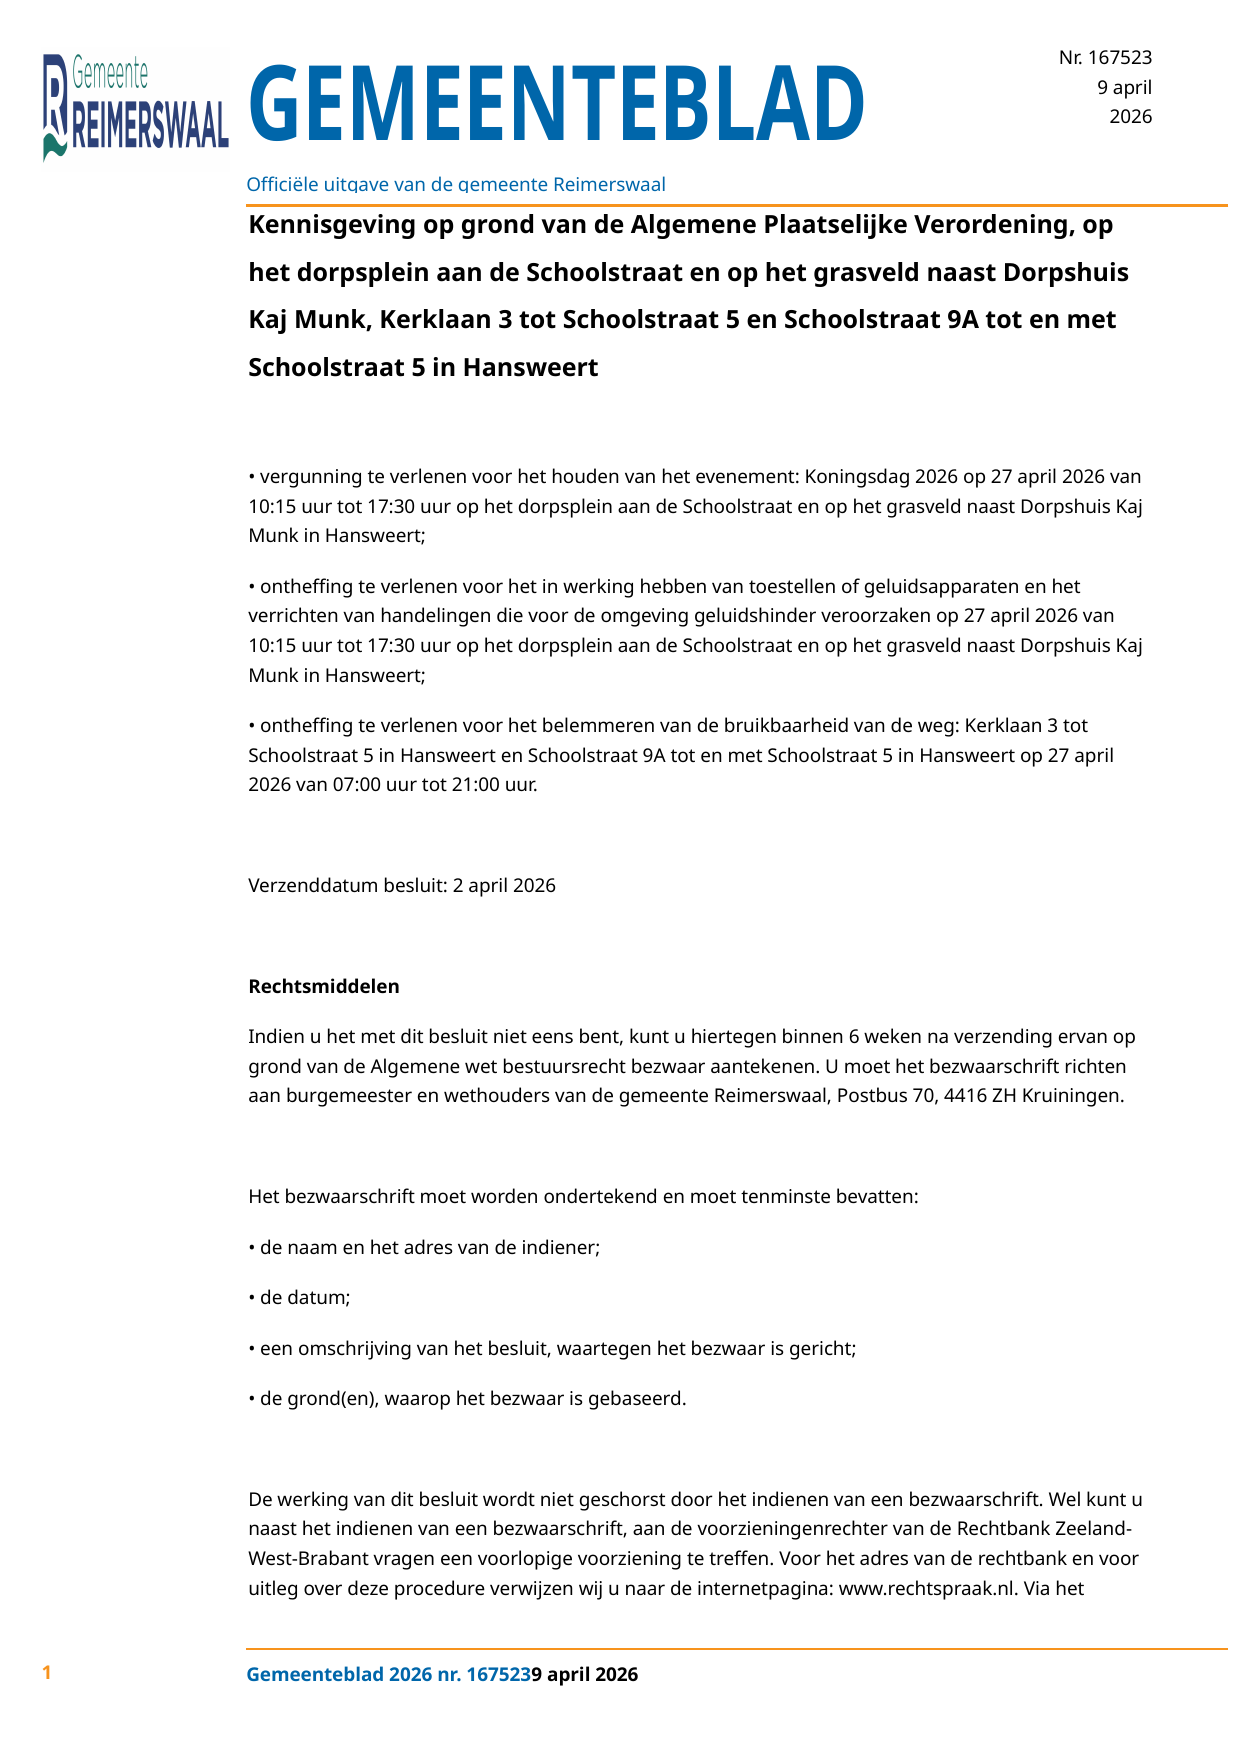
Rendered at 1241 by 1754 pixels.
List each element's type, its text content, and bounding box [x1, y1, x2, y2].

text Het bezwaarschrift moet worden ondertekend en moet tenminste bevatten: [248, 1183, 1152, 1209]
text • de grond(en), waarop het bezwaar is gebaseerd. [248, 1385, 1152, 1411]
text Rechtsmiddelen [248, 973, 1152, 999]
text Indien u het met dit besluit niet eens bent, kunt u hiertegen binnen 6 weken na verzending ervan op grond van de Algemene wet bestuursrecht bezwaar aantekenen. U moet het bezwaarschrift richten aan burgemeester en wethouders van de gemeente Reimerswaal, Postbus 70, 4416 ZH Kruiningen. [248, 1023, 1152, 1108]
text • ontheffing te verlenen voor het in werking hebben van toestellen of geluidsapparaten en het verrichten van handelingen die voor de omgeving geluidshinder veroorzaken op 27 april 2026 van 10:15 uur tot 17:30 uur op het dorpsplein aan de Schoolstraat en op het grasveld naast Dorpshuis Kaj Munk in Hansweert; [248, 573, 1152, 688]
text • de datum; [248, 1284, 1152, 1310]
text Verzenddatum besluit: 2 april 2026 [248, 872, 1152, 898]
text • vergunning te verlenen voor het houden van het evenement: Koningsdag 2026 op 27 april 2026 van 10:15 uur tot 17:30 uur op het dorpsplein aan de Schoolstraat en op het grasveld naast Dorpshuis Kaj Munk in Hansweert; [248, 463, 1152, 548]
text • een omschrijving van het besluit, waartegen het bezwaar is gericht; [248, 1335, 1152, 1361]
picture [41, 47, 231, 172]
text • ontheffing te verlenen voor het belemmeren van de bruikbaarheid van de weg: Kerklaan 3 tot Schoolstraat 5 in Hansweert en Schoolstraat 9A tot en met Schoolstraat 5 in Hansweert op 27 april 2026 van 07:00 uur tot 21:00 uur. [248, 712, 1152, 797]
text • de naam en het adres van de indiener; [248, 1234, 1152, 1260]
text Kennisgeving op grond van de Algemene Plaatselijke Verordening, op het dorpsplein aan de Schoolstraat en op het grasveld naast Dorpshuis Kaj Munk, Kerklaan 3 tot Schoolstraat 5 en Schoolstraat 9A tot en met Schoolstraat 5 in Hansweert [248, 207, 1152, 384]
text De werking van dit besluit wordt niet geschorst door het indienen van een bezwaarschrift. Wel kunt u naast het indienen van een bezwaarschrift, aan de voorzieningenrechter van de Rechtbank Zeeland-West-Brabant vragen een voorlopige voorziening te treffen. Voor het adres van de rechtbank en voor uitleg over deze procedure verwijzen wij u naar de internetpagina: www.rechtspraak.nl. Via het [248, 1486, 1152, 1601]
